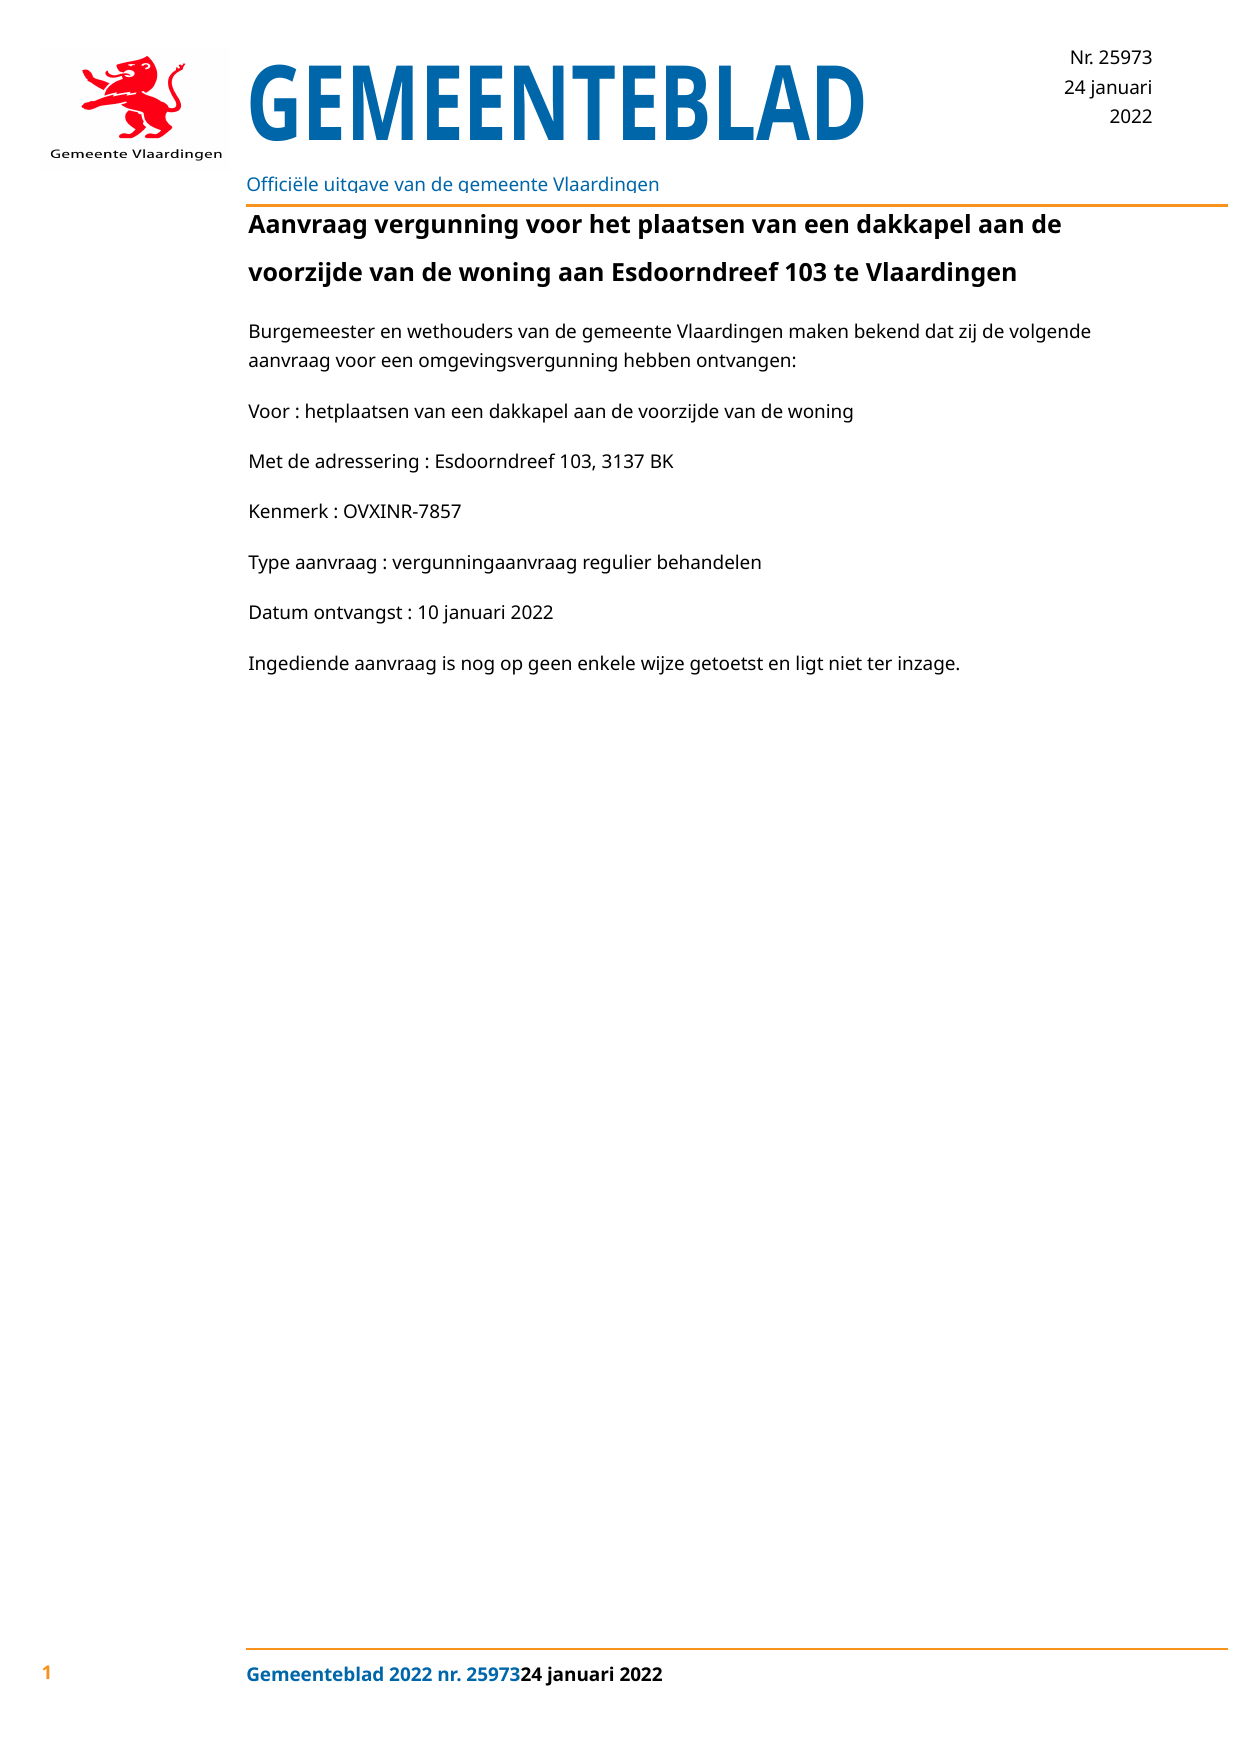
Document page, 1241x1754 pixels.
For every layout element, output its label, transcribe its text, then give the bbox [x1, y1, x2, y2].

text Datum ontvangst : 10 januari 2022 [248, 599, 1152, 625]
text Met de adressering : Esdoorndreef 103, 3137 BK [248, 448, 1152, 474]
text Kenmerk : OVXINR-7857 [248, 499, 1152, 524]
text Type aanvraag : vergunningaanvraag regulier behandelen [248, 549, 1152, 575]
text Ingediende aanvraag is nog op geen enkele wijze getoetst en ligt niet ter inzage. [248, 650, 1152, 676]
text Burgemeester en wethouders van de gemeente Vlaardingen maken bekend dat zij de volgende aanvraag voor een omgevingsvergunning hebben ontvangen: [248, 318, 1152, 373]
picture [41, 47, 231, 172]
text Aanvraag vergunning voor het plaatsen van een dakkapel aan de voorzijde van de woning aan Esdoorndreef 103 te Vlaardingen [248, 207, 1152, 288]
text Voor : hetplaatsen van een dakkapel aan de voorzijde van de woning [248, 398, 1152, 424]
